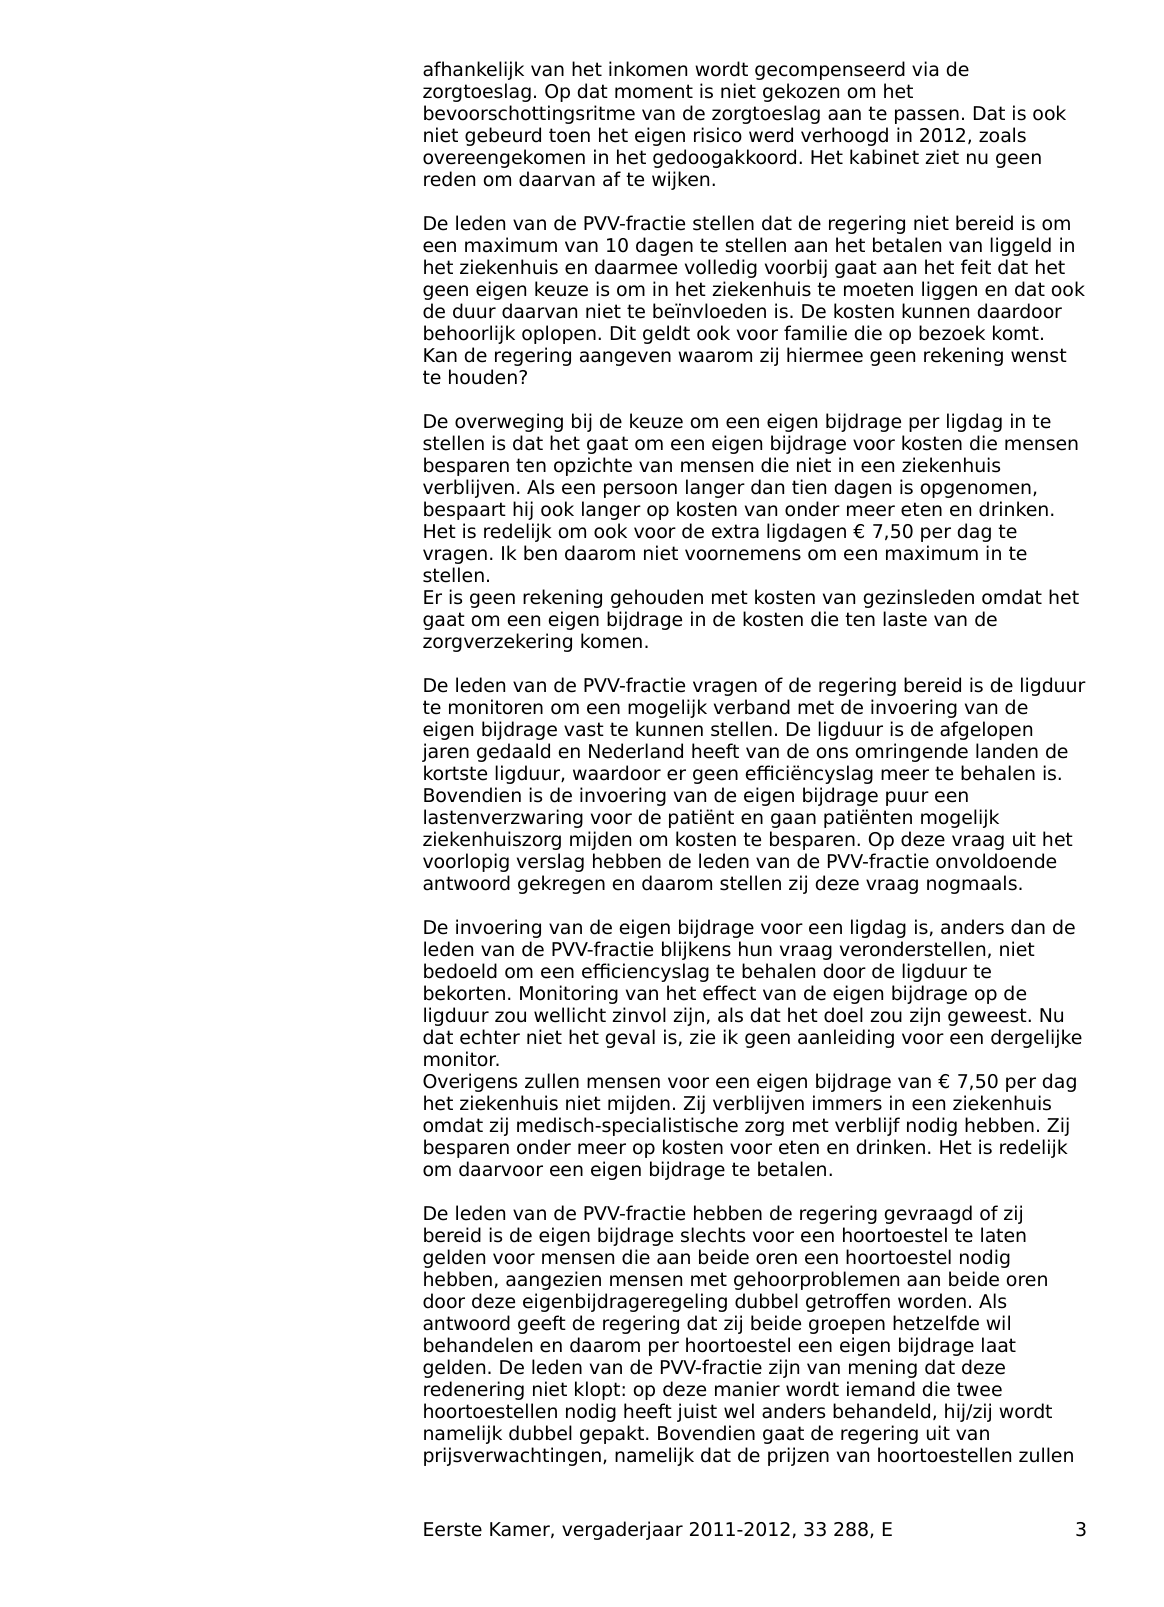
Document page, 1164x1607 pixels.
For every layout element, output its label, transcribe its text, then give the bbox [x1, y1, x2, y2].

text afhankelijk van het inkomen wordt gecompenseerd via de zorgtoeslag. Op dat moment is niet gekozen om het bevoorschottingsritme van de zorgtoeslag aan te passen. Dat is ook niet gebeurd toen het eigen risico werd verhoogd in 2012, zoals overeengekomen in het gedoogakkoord. Het kabinet ziet nu geen reden om daarvan af te wijken. [422, 59, 1087, 191]
text De leden van de PVV-fractie stellen dat de regering niet bereid is om een maximum van 10 dagen te stellen aan het betalen van liggeld in het ziekenhuis en daarmee volledig voorbij gaat aan het feit dat het geen eigen keuze is om in het ziekenhuis te moeten liggen en dat ook de duur daarvan niet te beïnvloeden is. De kosten kunnen daardoor behoorlijk oplopen. Dit geldt ook voor familie die op bezoek komt. Kan de regering aangeven waarom zij hiermee geen rekening wenst te houden? [422, 213, 1087, 389]
text Overigens zullen mensen voor een eigen bijdrage van € 7,50 per dag het ziekenhuis niet mijden. Zij verblijven immers in een ziekenhuis omdat zij medisch-specialistische zorg met verblijf nodig hebben. Zij besparen onder meer op kosten voor eten en drinken. Het is redelijk om daarvoor een eigen bijdrage te betalen. [422, 1071, 1087, 1181]
text De leden van de PVV-fractie hebben de regering gevraagd of zij bereid is de eigen bijdrage slechts voor een hoortoestel te laten gelden voor mensen die aan beide oren een hoortoestel nodig hebben, aangezien mensen met gehoorproblemen aan beide oren door deze eigenbijdrageregeling dubbel getroffen worden. Als antwoord geeft de regering dat zij beide groepen hetzelfde wil behandelen en daarom per hoortoestel een eigen bijdrage laat gelden. De leden van de PVV-fractie zijn van mening dat deze redenering niet klopt: op deze manier wordt iemand die twee hoortoestellen nodig heeft juist wel anders behandeld, hij/zij wordt namelijk dubbel gepakt. Bovendien gaat de regering uit van prijsverwachtingen, namelijk dat de prijzen van hoortoestellen zullen [422, 1203, 1087, 1467]
text Er is geen rekening gehouden met kosten van gezinsleden omdat het gaat om een eigen bijdrage in de kosten die ten laste van de zorgverzekering komen. [422, 587, 1087, 653]
text De invoering van de eigen bijdrage voor een ligdag is, anders dan de leden van de PVV-fractie blijkens hun vraag veronderstellen, niet bedoeld om een efficiencyslag te behalen door de ligduur te bekorten. Monitoring van het effect van de eigen bijdrage op de ligduur zou wellicht zinvol zijn, als dat het doel zou zijn geweest. Nu dat echter niet het geval is, zie ik geen aanleiding voor een dergelijke monitor. [422, 917, 1087, 1071]
text De leden van de PVV-fractie vragen of de regering bereid is de ligduur te monitoren om een mogelijk verband met de invoering van de eigen bijdrage vast te kunnen stellen. De ligduur is de afgelopen jaren gedaald en Nederland heeft van de ons omringende landen de kortste ligduur, waardoor er geen efficiëncyslag meer te behalen is. Bovendien is de invoering van de eigen bijdrage puur een lastenverzwaring voor de patiënt en gaan patiënten mogelijk ziekenhuiszorg mijden om kosten te besparen. Op deze vraag uit het voorlopig verslag hebben de leden van de PVV-fractie onvoldoende antwoord gekregen en daarom stellen zij deze vraag nogmaals. [422, 675, 1087, 895]
text De overweging bij de keuze om een eigen bijdrage per ligdag in te stellen is dat het gaat om een eigen bijdrage voor kosten die mensen besparen ten opzichte van mensen die niet in een ziekenhuis verblijven. Als een persoon langer dan tien dagen is opgenomen, bespaart hij ook langer op kosten van onder meer eten en drinken. Het is redelijk om ook voor de extra ligdagen € 7,50 per dag te vragen. Ik ben daarom niet voornemens om een maximum in te stellen. [422, 411, 1087, 587]
